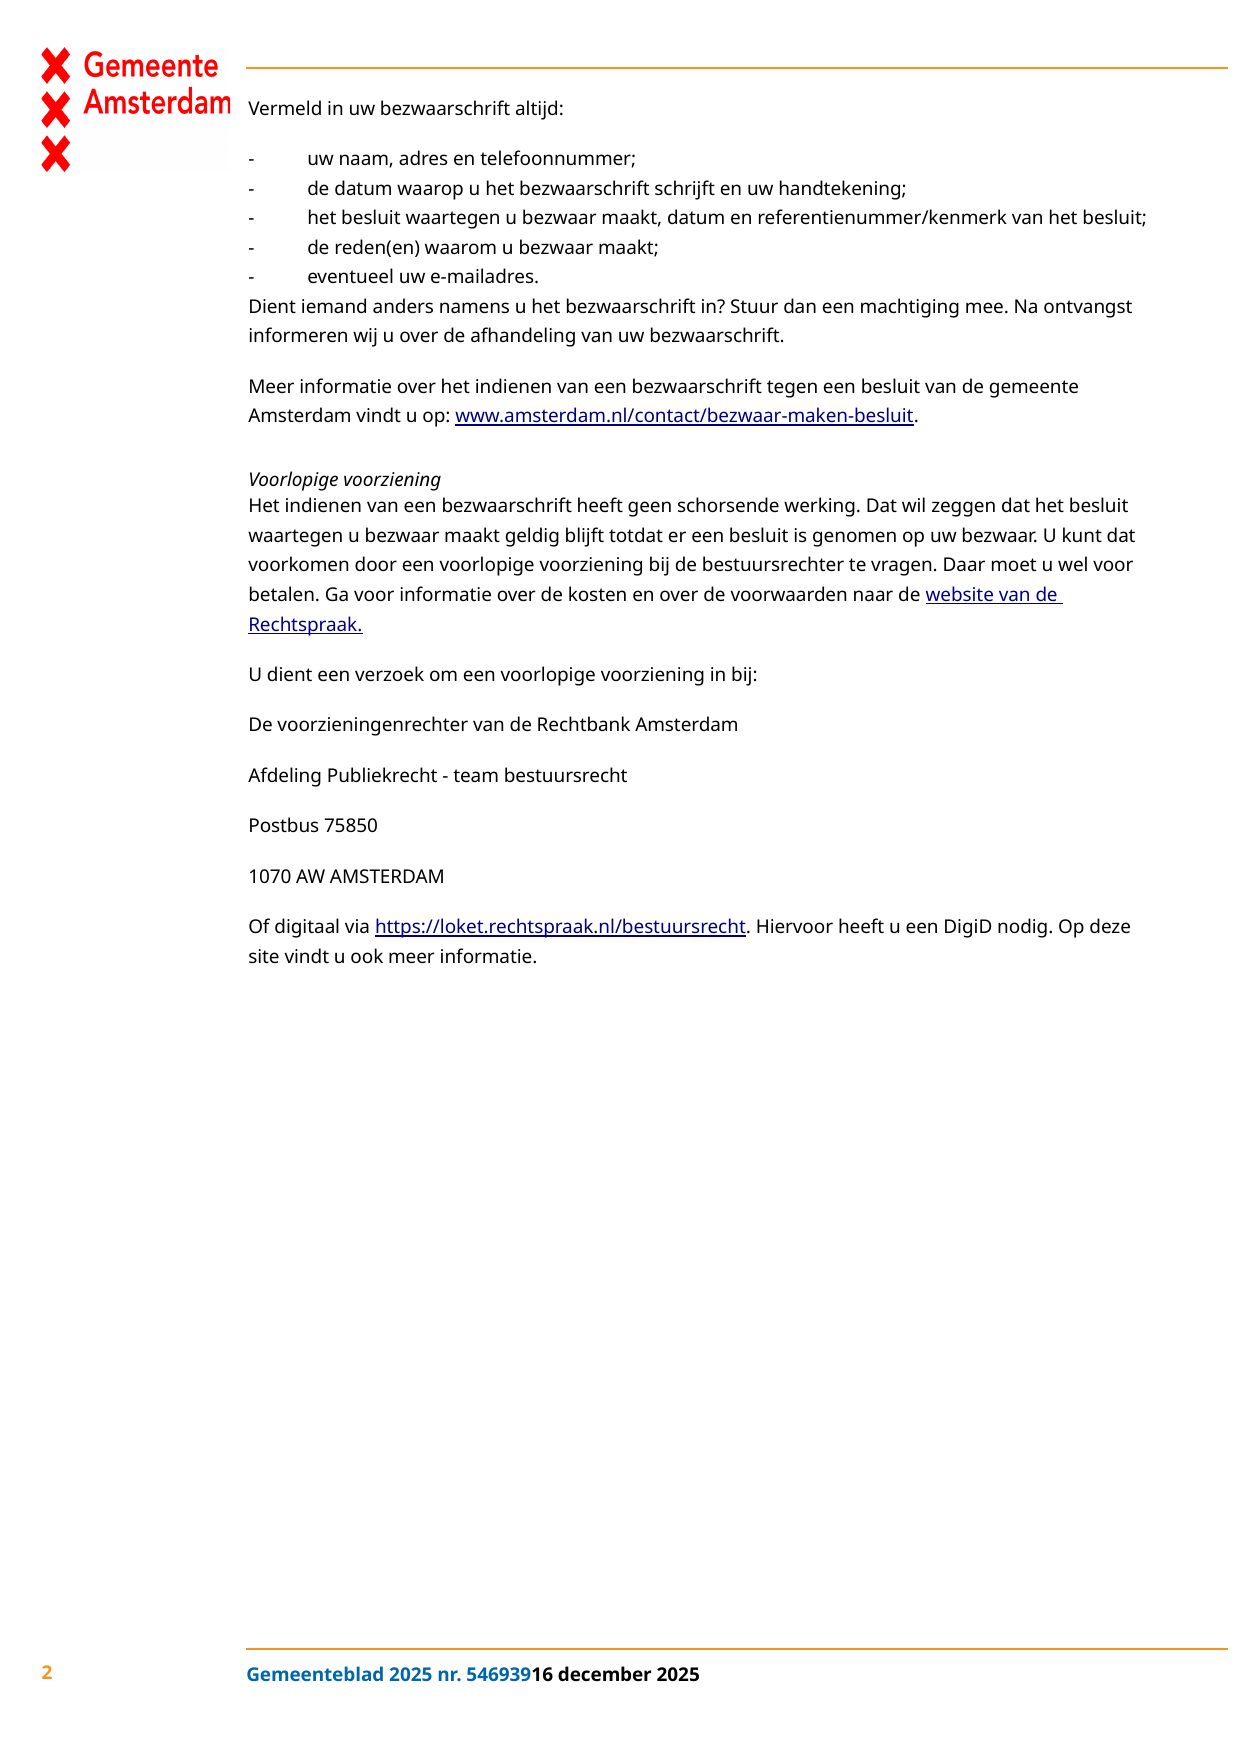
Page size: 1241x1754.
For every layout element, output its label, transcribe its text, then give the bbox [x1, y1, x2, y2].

text U dient een verzoek om een voorlopige voorziening in bij: [248, 661, 1152, 687]
text Afdeling Publiekrecht - team bestuursrecht [248, 762, 1152, 788]
text Meer informatie over het indienen van een bezwaarschrift tegen een besluit van de gemeente Amsterdam vindt u op: www.amsterdam.nl/contact/bezwaar-maken-besluit. [248, 373, 1152, 428]
list uw naam, adres en telefoonnummer; [248, 145, 1152, 171]
text Dient iemand anders namens u het bezwaarschrift in? Stuur dan een machtiging mee. Na ontvangst informeren wij u over de afhandeling van uw bezwaarschrift. [248, 293, 1152, 348]
text 1070 AW AMSTERDAM [248, 863, 1152, 888]
text Het indienen van een bezwaarschrift heeft geen schorsende werking. Dat wil zeggen dat het besluit waartegen u bezwaar maakt geldig blijft totdat er een besluit is genomen op uw bezwaar. U kunt dat voorkomen door een voorlopige voorziening bij de bestuursrechter te vragen. Daar moet u wel voor betalen. Ga voor informatie over de kosten en over de voorwaarden naar de website van de Rechtspraak. [248, 492, 1152, 636]
list het besluit waartegen u bezwaar maakt, datum en referentienummer/kenmerk van het besluit; [248, 204, 1152, 230]
list de reden(en) waarom u bezwaar maakt; [248, 234, 1152, 260]
text De voorzieningenrechter van de Rechtbank Amsterdam [248, 712, 1152, 737]
list eventueel uw e-mailadres. [248, 263, 1152, 289]
text Postbus 75850 [248, 812, 1152, 838]
text Of digitaal via https://loket.rechtspraak.nl/bestuursrecht. Hiervoor heeft u een DigiD nodig. Op deze site vindt u ook meer informatie. [248, 913, 1152, 968]
text Voorlopige voorziening [248, 467, 1152, 492]
list de datum waarop u het bezwaarschrift schrijft en uw handtekening; [248, 175, 1152, 201]
picture [41, 47, 231, 172]
text Vermeld in uw bezwaarschrift altijd: [248, 95, 1152, 121]
